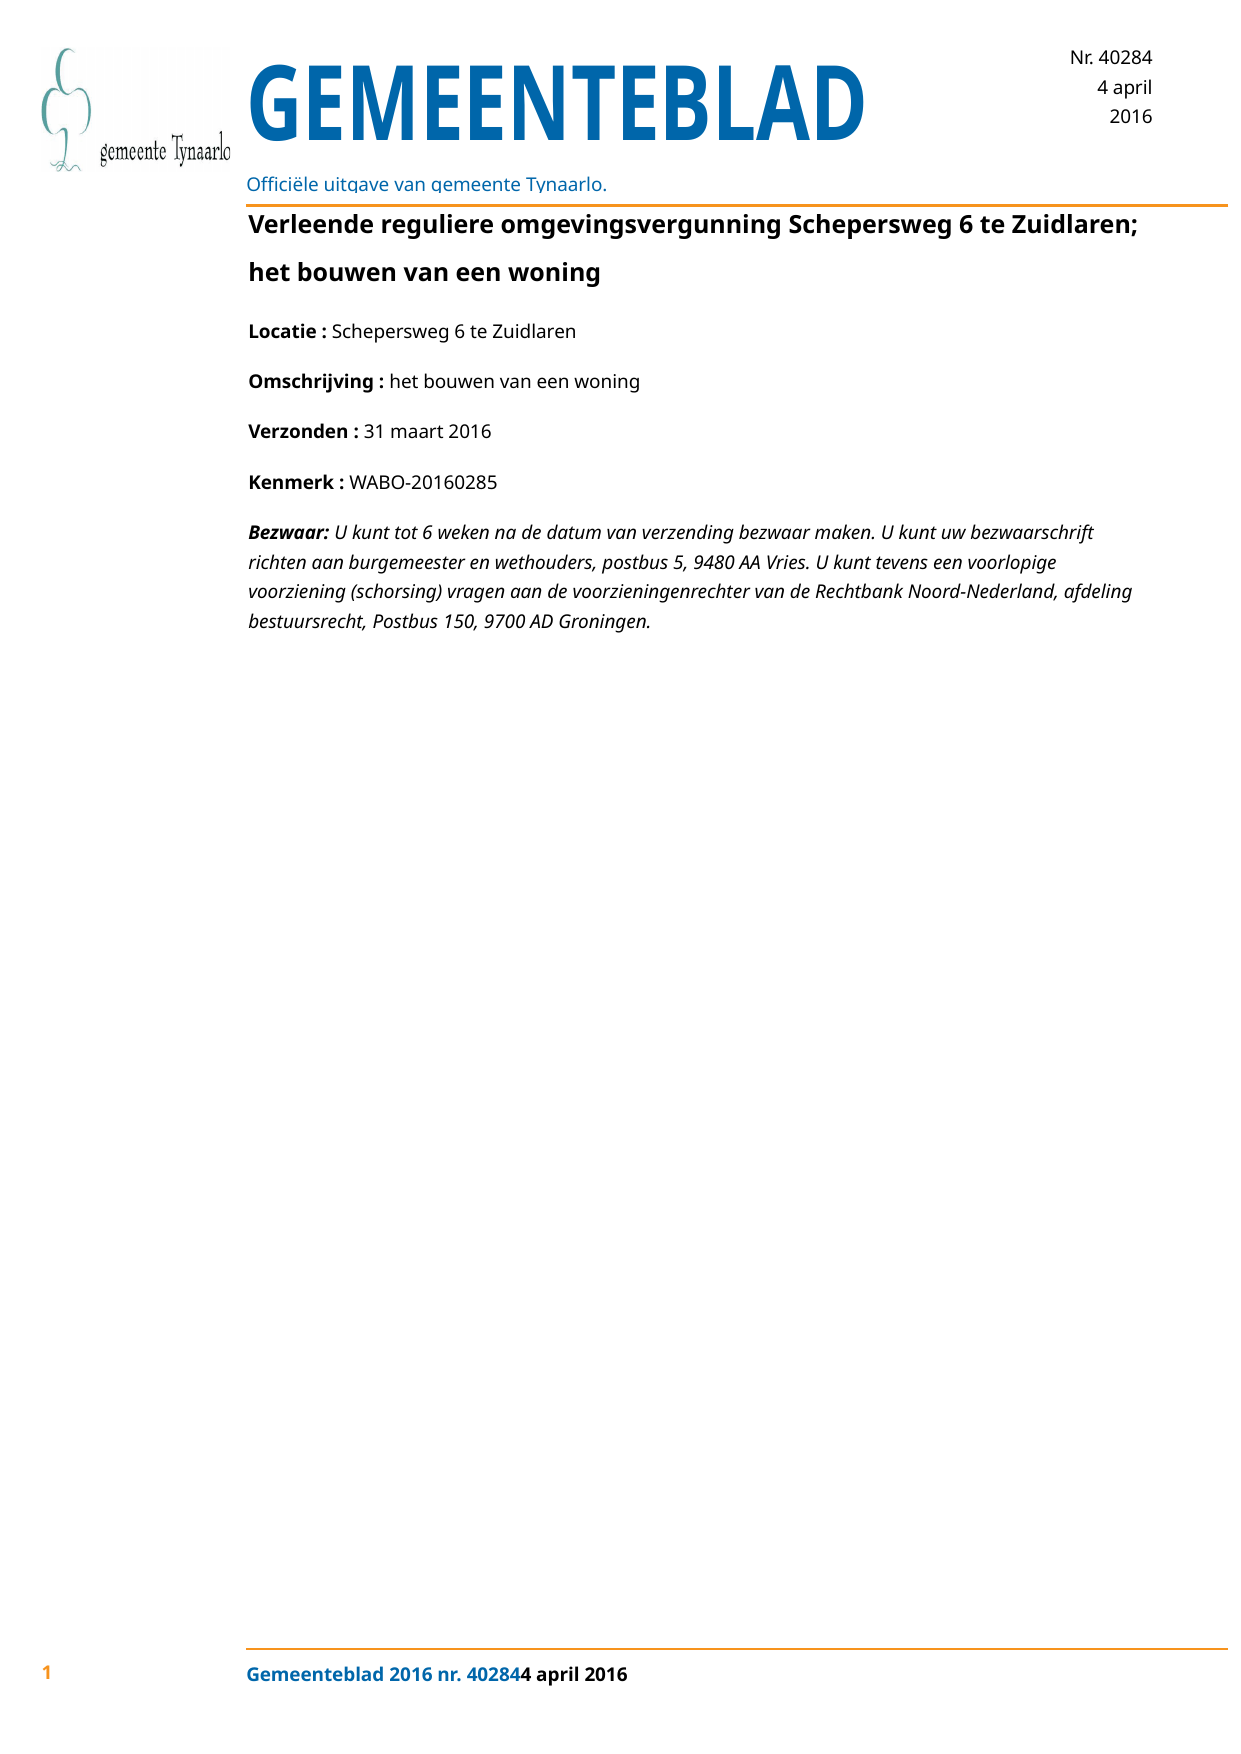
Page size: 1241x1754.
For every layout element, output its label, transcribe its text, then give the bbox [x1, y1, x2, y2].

text Omschrijving : het bouwen van een woning [248, 368, 1152, 394]
text Locatie : Schepersweg 6 te Zuidlaren [248, 318, 1152, 344]
picture [41, 47, 231, 172]
text Bezwaar: U kunt tot 6 weken na de datum van verzending bezwaar maken. U kunt uw bezwaarschrift richten aan burgemeester en wethouders, postbus 5, 9480 AA Vries. U kunt tevens een voorlopige voorziening (schorsing) vragen aan de voorzieningenrechter van de Rechtbank Noord-Nederland, afdeling bestuursrecht, Postbus 150, 9700 AD Groningen. [248, 519, 1152, 634]
text Kenmerk : WABO-20160285 [248, 469, 1152, 495]
text Verleende reguliere omgevingsvergunning Schepersweg 6 te Zuidlaren; het bouwen van een woning [248, 207, 1152, 288]
text Verzonden : 31 maart 2016 [248, 419, 1152, 444]
